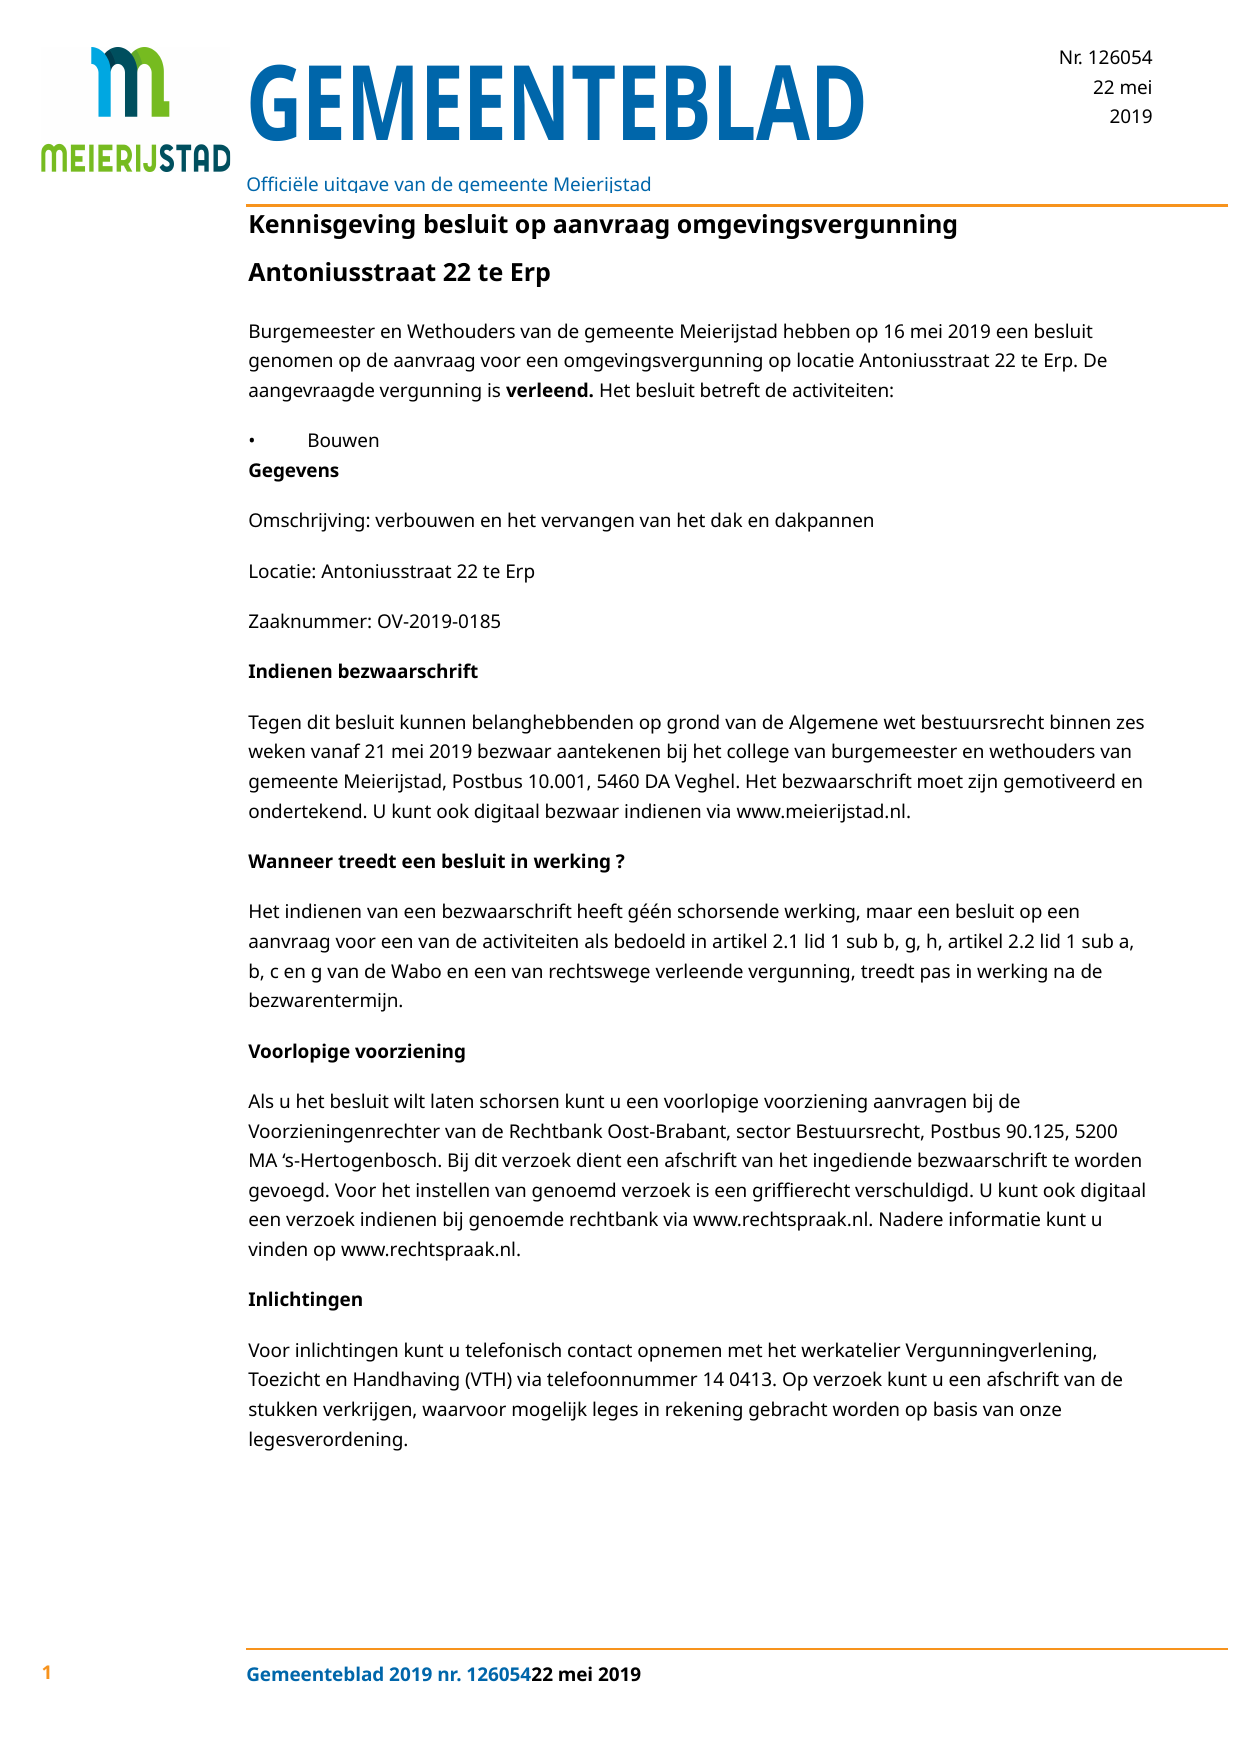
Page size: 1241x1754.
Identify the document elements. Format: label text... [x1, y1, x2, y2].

text Kennisgeving besluit op aanvraag omgevingsvergunning Antoniusstraat 22 te Erp [248, 207, 1152, 288]
text Indienen bezwaarschrift [248, 659, 1152, 684]
list Bouwen [248, 427, 1152, 453]
text Voor inlichtingen kunt u telefonisch contact opnemen met het werkatelier Vergunningverlening, Toezicht en Handhaving (VTH) via telefoonnummer 14 0413. Op verzoek kunt u een afschrift van de stukken verkrijgen, waarvoor mogelijk leges in rekening gebracht worden op basis van onze legesverordening. [248, 1337, 1152, 1452]
text Zaaknummer: OV-2019-0185 [248, 608, 1152, 634]
text Gegevens [248, 457, 1152, 483]
text Als u het besluit wilt laten schorsen kunt u een voorlopige voorziening aanvragen bij de Voorzieningenrechter van de Rechtbank Oost-Brabant, sector Bestuursrecht, Postbus 90.125, 5200 MA ‘s-Hertogenbosch. Bij dit verzoek dient een afschrift van het ingediende bezwaarschrift te worden gevoegd. Voor het instellen van genoemd verzoek is een griffierecht verschuldigd. U kunt ook digitaal een verzoek indienen bij genoemde rechtbank via www.rechtspraak.nl. Nadere informatie kunt u vinden op www.rechtspraak.nl. [248, 1088, 1152, 1262]
text Omschrijving: verbouwen en het vervangen van het dak en dakpannen [248, 507, 1152, 533]
text Voorlopige voorziening [248, 1038, 1152, 1064]
text Burgemeester en Wethouders van de gemeente Meierijstad hebben op 16 mei 2019 een besluit genomen op de aanvraag voor een omgevingsvergunning op locatie Antoniusstraat 22 te Erp. De aangevraagde vergunning is verleend. Het besluit betreft de activiteiten: [248, 318, 1152, 403]
text Inlichtingen [248, 1287, 1152, 1312]
text Locatie: Antoniusstraat 22 te Erp [248, 558, 1152, 584]
text Het indienen van een bezwaarschrift heeft géén schorsende werking, maar een besluit op een aanvraag voor een van de activiteiten als bedoeld in artikel 2.1 lid 1 sub b, g, h, artikel 2.2 lid 1 sub a, b, c en g van de Wabo en een van rechtswege verleende vergunning, treedt pas in werking na de bezwarentermijn. [248, 899, 1152, 1013]
text Wanneer treedt een besluit in werking ? [248, 848, 1152, 874]
text Tegen dit besluit kunnen belanghebbenden op grond van de Algemene wet bestuursrecht binnen zes weken vanaf 21 mei 2019 bezwaar aantekenen bij het college van burgemeester en wethouders van gemeente Meierijstad, Postbus 10.001, 5460 DA Veghel. Het bezwaarschrift moet zijn gemotiveerd en ondertekend. U kunt ook digitaal bezwaar indienen via www.meierijstad.nl. [248, 709, 1152, 824]
picture [41, 47, 231, 172]
